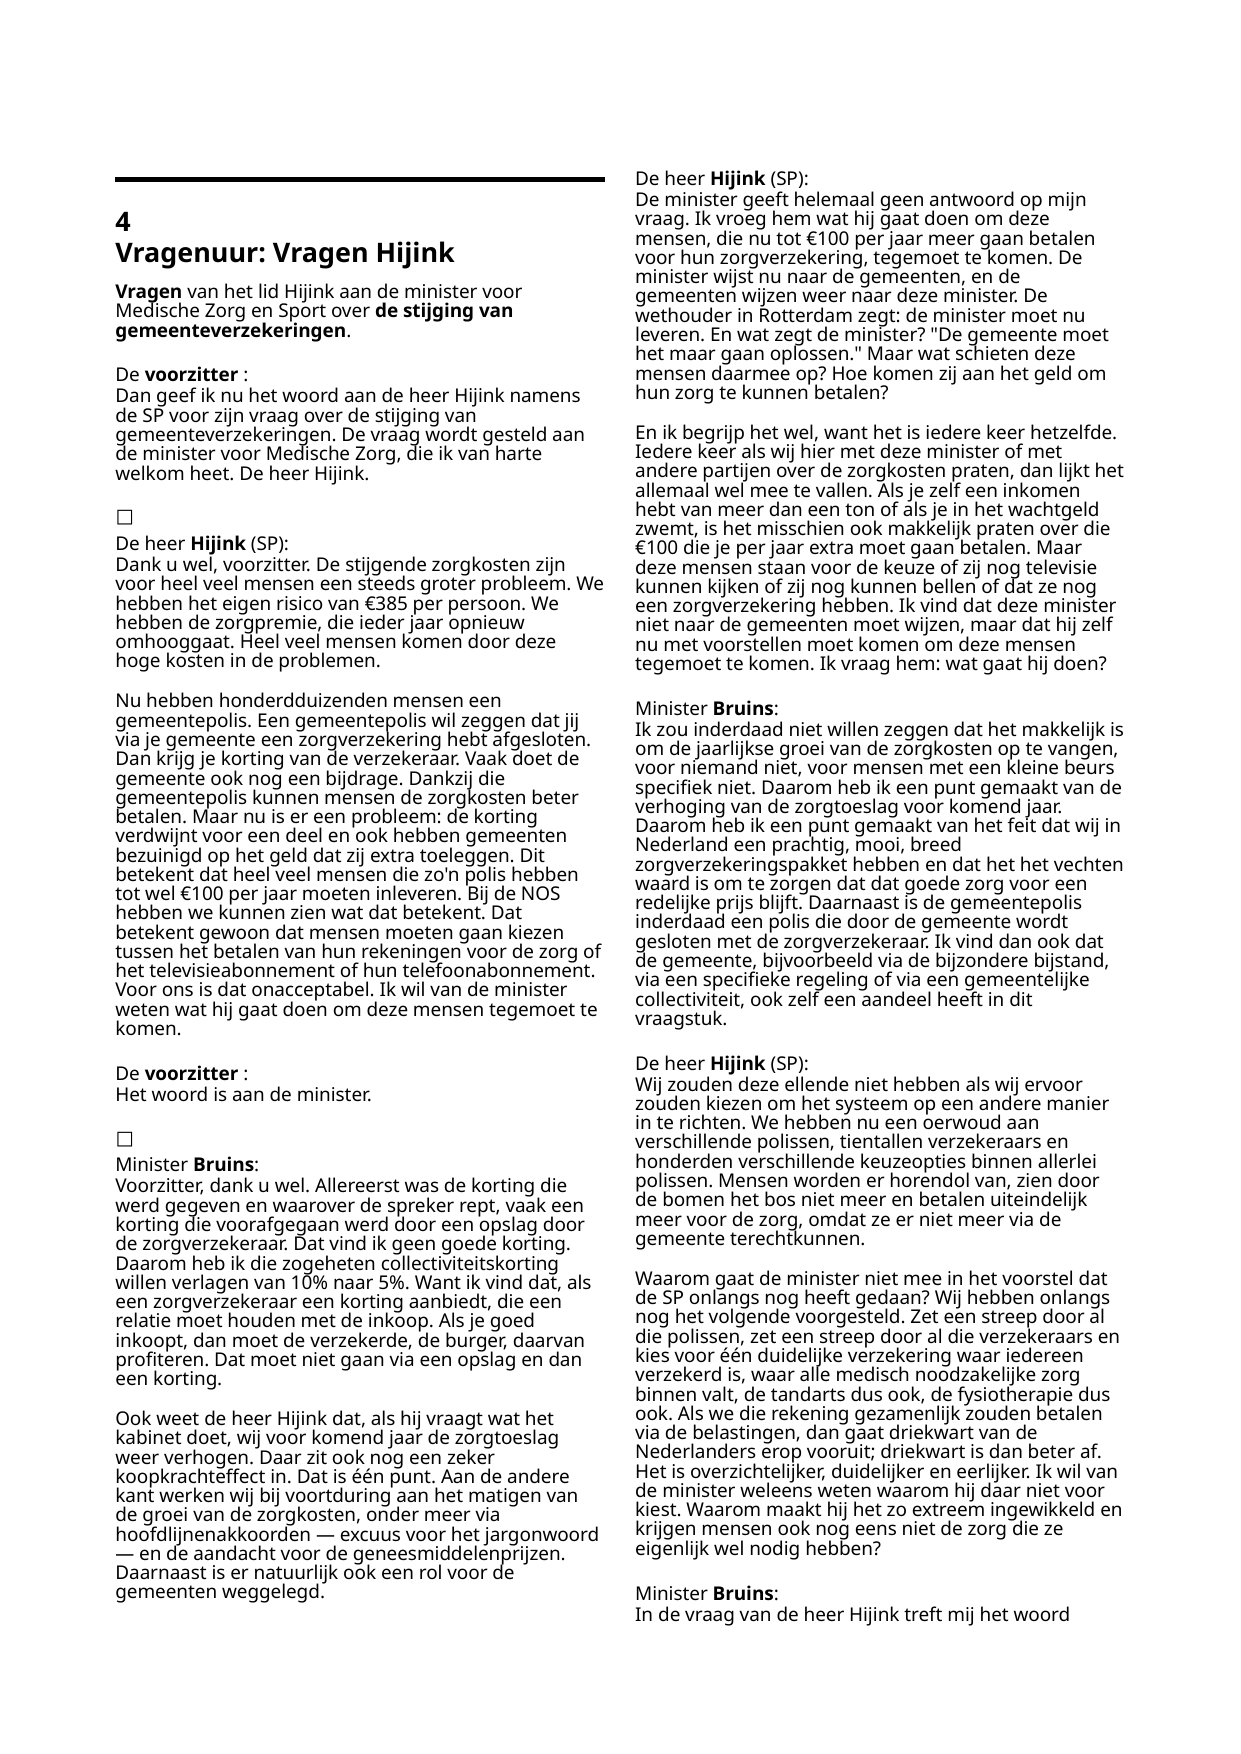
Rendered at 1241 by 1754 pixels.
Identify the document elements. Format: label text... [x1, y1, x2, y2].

text Voorzitter, dank u wel. Allereerst was de korting die werd gegeven en waarover de spreker rept, vaak een korting die voorafgegaan werd door een opslag door de zorgverzekeraar. Dat vind ik geen goede korting. Daarom heb ik die zogeheten collectiviteitskorting willen verlagen van 10% naar 5%. Want ik vind dat, als een zorgverzekeraar een korting aanbiedt, die een relatie moet houden met de inkoop. Als je goed inkoopt, dan moet de verzekerde, de burger, daarvan profiteren. Dat moet niet gaan via een opslag en dan een korting. [115, 1177, 605, 1389]
text In de vraag van de heer Hijink treft mij het woord [635, 1606, 1125, 1625]
text De voorzitter : [115, 362, 605, 387]
text ⬜ [115, 1126, 605, 1152]
text Vragenuur: Vragen Hijink [115, 239, 605, 283]
text Minister Bruins: [635, 695, 1125, 721]
text De heer Hijink (SP): [115, 530, 605, 556]
text Minister Bruins: [115, 1152, 605, 1177]
text Ik zou inderdaad niet willen zeggen dat het makkelijk is om de jaarlijkse groei van de zorgkosten op te vangen, voor niemand niet, voor mensen met een kleine beurs specifiek niet. Daarom heb ik een punt gemaakt van de verhoging van de zorgtoeslag voor komend jaar. Daarom heb ik een punt gemaakt van het feit dat wij in Nederland een prachtig, mooi, breed zorgverzekeringspakket hebben en dat het het vechten waard is om te zorgen dat dat goede zorg voor een redelijke prijs blijft. Daarnaast is de gemeentepolis inderdaad een polis die door de gemeente wordt gesloten met de zorgverzekeraar. Ik vind dan ook dat de gemeente, bijvoorbeeld via de bijzondere bijstand, via een specifieke regeling of via een gemeentelijke collectiviteit, ook zelf een aandeel heeft in dit vraagstuk. [635, 721, 1125, 1029]
text De heer Hijink (SP): [635, 1050, 1125, 1076]
text Vragen van het lid Hijink aan de minister voor Medische Zorg en Sport over de stijging van gemeenteverzekeringen. [115, 283, 605, 341]
text Dank u wel, voorzitter. De stijgende zorgkosten zijn voor heel veel mensen een steeds groter probleem. We hebben het eigen risico van €385 per persoon. We hebben de zorgpremie, die ieder jaar opnieuw omhooggaat. Heel veel mensen komen door deze hoge kosten in de problemen. [115, 556, 605, 672]
text Dan geef ik nu het woord aan de heer Hijink namens de SP voor zijn vraag over de stijging van gemeenteverzekeringen. De vraag wordt gesteld aan de minister voor Medische Zorg, die ik van harte welkom heet. De heer Hijink. [115, 387, 605, 484]
text ⬜ [115, 504, 605, 530]
text Nu hebben honderdduizenden mensen een gemeentepolis. Een gemeentepolis wil zeggen dat jij via je gemeente een zorgverzekering hebt afgesloten. Dan krijg je korting van de verzekeraar. Vaak doet de gemeente ook nog een bijdrage. Dankzij die gemeentepolis kunnen mensen de zorgkosten beter betalen. Maar nu is er een probleem: de korting verdwijnt voor een deel en ook hebben gemeenten bezuinigd op het geld dat zij extra toeleggen. Dit betekent dat heel veel mensen die zo'n polis hebben tot wel €100 per jaar moeten inleveren. Bij de NOS hebben we kunnen zien wat dat betekent. Dat betekent gewoon dat mensen moeten gaan kiezen tussen het betalen van hun rekeningen voor de zorg of het televisieabonnement of hun telefoonabonnement. Voor ons is dat onacceptabel. Ik wil van de minister weten wat hij gaat doen om deze mensen tegemoet te komen. [115, 692, 605, 1039]
text En ik begrijp het wel, want het is iedere keer hetzelfde. Iedere keer als wij hier met deze minister of met andere partijen over de zorgkosten praten, dan lijkt het allemaal wel mee te vallen. Als je zelf een inkomen hebt van meer dan een ton of als je in het wachtgeld zwemt, is het misschien ook makkelijk praten over die €100 die je per jaar extra moet gaan betalen. Maar deze mensen staan voor de keuze of zij nog televisie kunnen kijken of zij nog kunnen bellen of dat ze nog een zorgverzekering hebben. Ik vind dat deze minister niet naar de gemeenten moet wijzen, maar dat hij zelf nu met voorstellen moet komen om deze mensen tegemoet te komen. Ik vraag hem: wat gaat hij doen? [635, 424, 1125, 674]
text De minister geeft helemaal geen antwoord op mijn vraag. Ik vroeg hem wat hij gaat doen om deze mensen, die nu tot €100 per jaar meer gaan betalen voor hun zorgverzekering, tegemoet te komen. De minister wijst nu naar de gemeenten, en de gemeenten wijzen weer naar deze minister. De wethouder in Rotterdam zegt: de minister moet nu leveren. En wat zegt de minister? "De gemeente moet het maar gaan oplossen." Maar wat schieten deze mensen daarmee op? Hoe komen zij aan het geld om hun zorg te kunnen betalen? [635, 191, 1125, 403]
text Wij zouden deze ellende niet hebben als wij ervoor zouden kiezen om het systeem op een andere manier in te richten. We hebben nu een oerwoud aan verschillende polissen, tientallen verzekeraars en honderden verschillende keuzeopties binnen allerlei polissen. Mensen worden er horendol van, zien door de bomen het bos niet meer en betalen uiteindelijk meer voor de zorg, omdat ze er niet meer via de gemeente terechtkunnen. [635, 1076, 1125, 1249]
text Minister Bruins: [635, 1580, 1125, 1606]
text De voorzitter : [115, 1060, 605, 1086]
text Het woord is aan de minister. [115, 1086, 605, 1105]
text 4 [115, 203, 605, 239]
text Ook weet de heer Hijink dat, als hij vraagt wat het kabinet doet, wij voor komend jaar de zorgtoeslag weer verhogen. Daar zit ook nog een zeker koopkrachteffect in. Dat is één punt. Aan de andere kant werken wij bij voortduring aan het matigen van de groei van de zorgkosten, onder meer via hoofdlijnenakkoorden — excuus voor het jargonwoord — en de aandacht voor de geneesmiddelenprijzen. Daarnaast is er natuurlijk ook een rol voor de gemeenten weggelegd. [115, 1410, 605, 1603]
text Waarom gaat de minister niet mee in het voorstel dat de SP onlangs nog heeft gedaan? Wij hebben onlangs nog het volgende voorgesteld. Zet een streep door al die polissen, zet een streep door al die verzekeraars en kies voor één duidelijke verzekering waar iedereen verzekerd is, waar alle medisch noodzakelijke zorg binnen valt, de tandarts dus ook, de fysiotherapie dus ook. Als we die rekening gezamenlijk zouden betalen via de belastingen, dan gaat driekwart van de Nederlanders erop vooruit; driekwart is dan beter af. Het is overzichtelijker, duidelijker en eerlijker. Ik wil van de minister weleens weten waarom hij daar niet voor kiest. Waarom maakt hij het zo extreem ingewikkeld en krijgen mensen ook nog eens niet de zorg die ze eigenlijk wel nodig hebben? [635, 1270, 1125, 1559]
text De heer Hijink (SP): [635, 165, 1125, 191]
